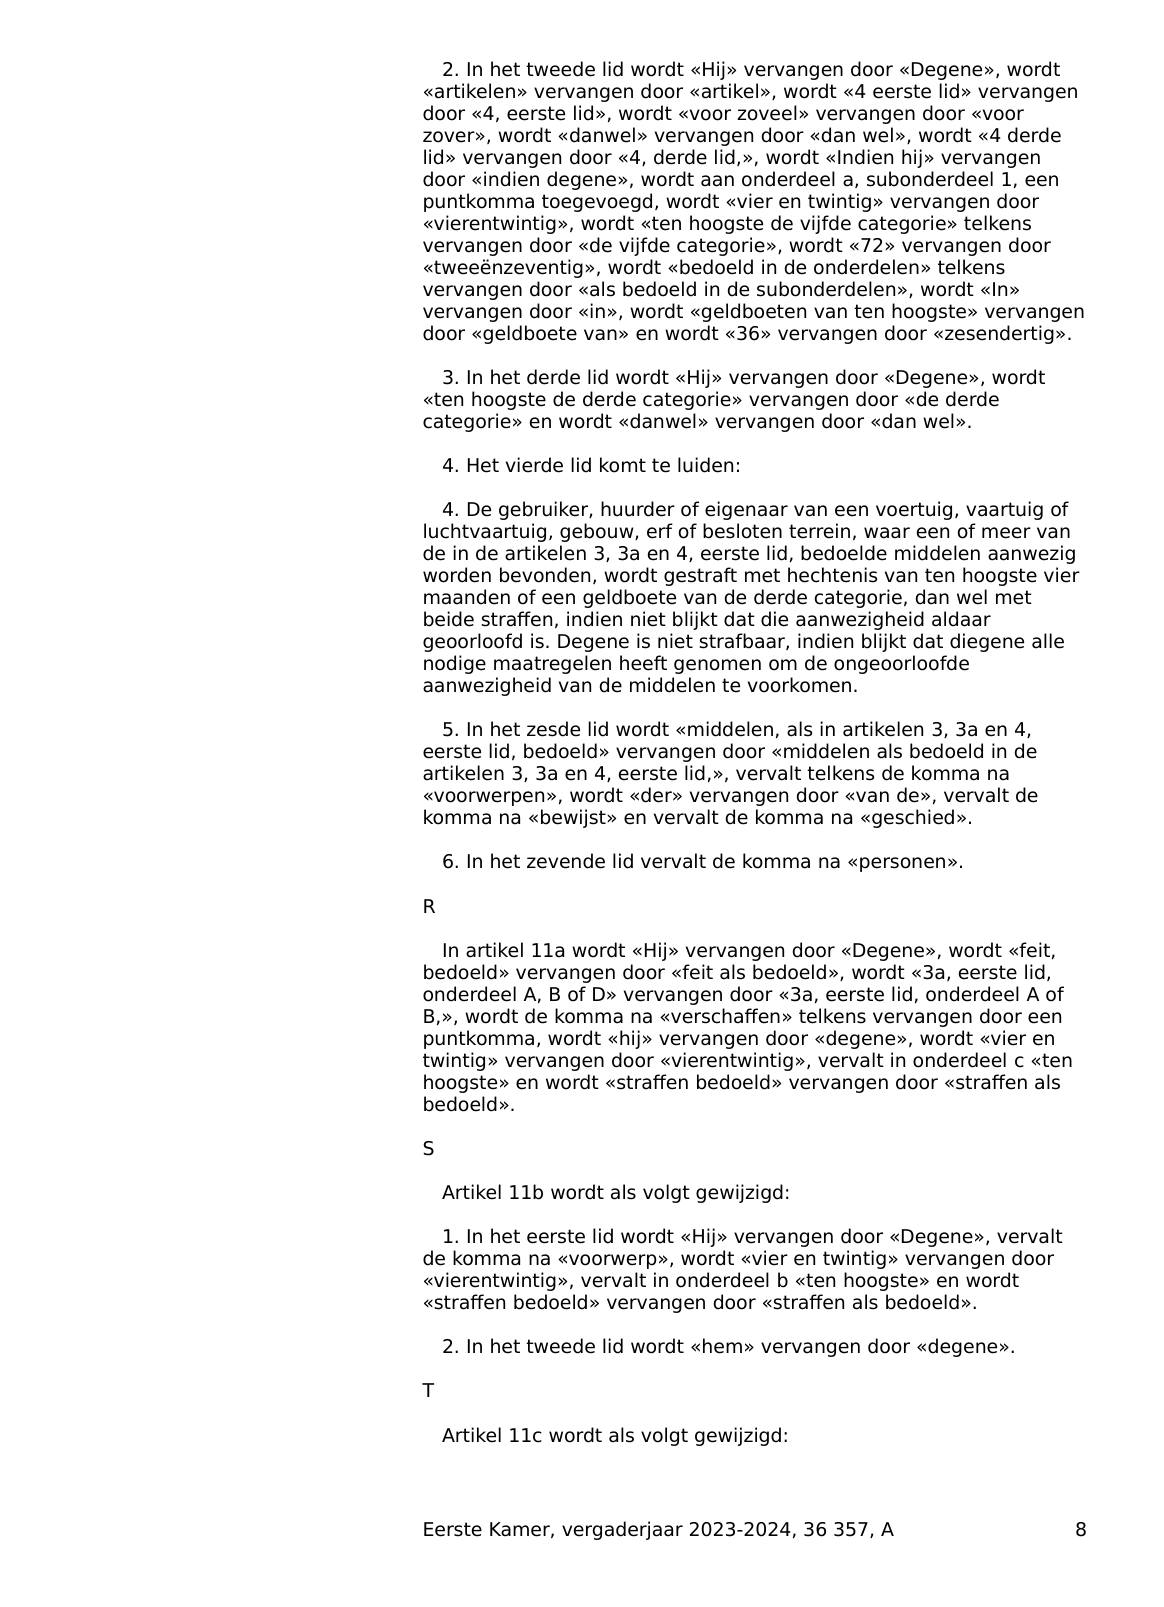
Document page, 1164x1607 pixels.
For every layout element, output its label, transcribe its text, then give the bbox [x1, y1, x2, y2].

text T [422, 1380, 1087, 1402]
text 4. Het vierde lid komt te luiden: [422, 455, 1087, 477]
text 3. In het derde lid wordt «Hij» vervangen door «Degene», wordt «ten hoogste de derde categorie» vervangen door «de derde categorie» en wordt «danwel» vervangen door «dan wel». [422, 367, 1087, 433]
text 2. In het tweede lid wordt «Hij» vervangen door «Degene», wordt «artikelen» vervangen door «artikel», wordt «4 eerste lid» vervangen door «4, eerste lid», wordt «voor zoveel» vervangen door «voor zover», wordt «danwel» vervangen door «dan wel», wordt «4 derde lid» vervangen door «4, derde lid,», wordt «Indien hij» vervangen door «indien degene», wordt aan onderdeel a, subonderdeel 1, een puntkomma toegevoegd, wordt «vier en twintig» vervangen door «vierentwintig», wordt «ten hoogste de vijfde categorie» telkens vervangen door «de vijfde categorie», wordt «72» vervangen door «tweeënzeventig», wordt «bedoeld in de onderdelen» telkens vervangen door «als bedoeld in de subonderdelen», wordt «In» vervangen door «in», wordt «geldboeten van ten hoogste» vervangen door «geldboete van» en wordt «36» vervangen door «zesendertig». [422, 59, 1087, 345]
text 5. In het zesde lid wordt «middelen, als in artikelen 3, 3a en 4, eerste lid, bedoeld» vervangen door «middelen als bedoeld in de artikelen 3, 3a en 4, eerste lid,», vervalt telkens de komma na «voorwerpen», wordt «der» vervangen door «van de», vervalt de komma na «bewijst» en vervalt de komma na «geschied». [422, 719, 1087, 829]
text Artikel 11c wordt als volgt gewijzigd: [422, 1424, 1087, 1446]
text 2. In het tweede lid wordt «hem» vervangen door «degene». [422, 1336, 1087, 1358]
text Artikel 11b wordt als volgt gewijzigd: [422, 1182, 1087, 1204]
text 4. De gebruiker, huurder of eigenaar van een voertuig, vaartuig of luchtvaartuig, gebouw, erf of besloten terrein, waar een of meer van de in de artikelen 3, 3a en 4, eerste lid, bedoelde middelen aanwezig worden bevonden, wordt gestraft met hechtenis van ten hoogste vier maanden of een geldboete van de derde categorie, dan wel met beide straffen, indien niet blijkt dat die aanwezigheid aldaar geoorloofd is. Degene is niet strafbaar, indien blijkt dat diegene alle nodige maatregelen heeft genomen om de ongeoorloofde aanwezigheid van de middelen te voorkomen. [422, 499, 1087, 697]
text In artikel 11a wordt «Hij» vervangen door «Degene», wordt «feit, bedoeld» vervangen door «feit als bedoeld», wordt «3a, eerste lid, onderdeel A, B of D» vervangen door «3a, eerste lid, onderdeel A of B,», wordt de komma na «verschaffen» telkens vervangen door een puntkomma, wordt «hij» vervangen door «degene», wordt «vier en twintig» vervangen door «vierentwintig», vervalt in onderdeel c «ten hoogste» en wordt «straffen bedoeld» vervangen door «straffen als bedoeld». [422, 940, 1087, 1116]
text S [422, 1138, 1087, 1160]
text 6. In het zevende lid vervalt de komma na «personen». [422, 851, 1087, 873]
text R [422, 896, 1087, 917]
text 1. In het eerste lid wordt «Hij» vervangen door «Degene», vervalt de komma na «voorwerp», wordt «vier en twintig» vervangen door «vierentwintig», vervalt in onderdeel b «ten hoogste» en wordt «straffen bedoeld» vervangen door «straffen als bedoeld». [422, 1226, 1087, 1314]
